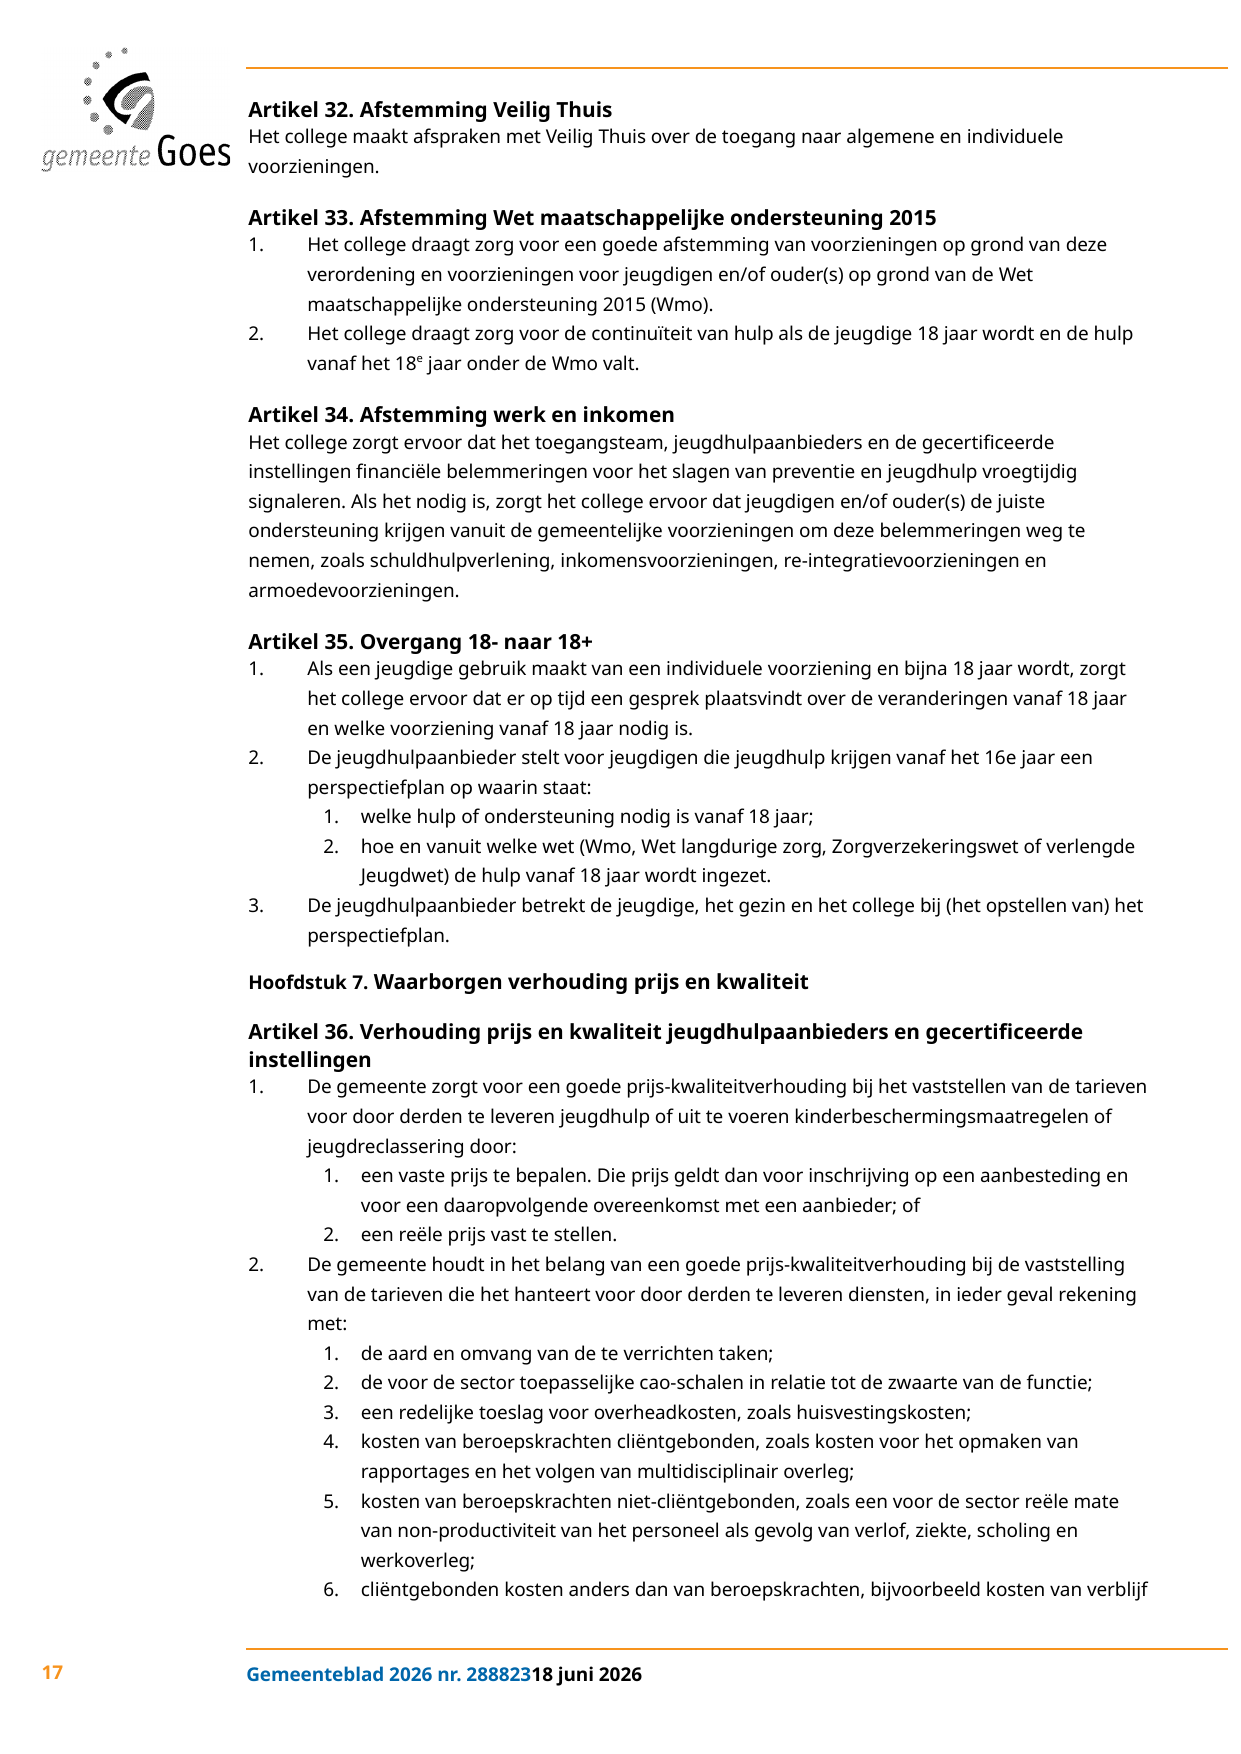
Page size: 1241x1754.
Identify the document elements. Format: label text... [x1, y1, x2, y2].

text Artikel 34. Afstemming werk en inkomen [248, 400, 1152, 429]
text Hoofdstuk 7. Waarborgen verhouding prijs en kwaliteit [248, 967, 1152, 996]
list een redelijke toeslag voor overheadkosten, zoals huisvestingskosten; [323, 1399, 1152, 1425]
list de voor de sector toepasselijke cao-schalen in relatie tot de zwaarte van de functie; [323, 1369, 1152, 1395]
list Als een jeugdige gebruik maakt van een individuele voorziening en bijna 18 jaar wordt, zorgt het college ervoor dat er op tijd een gesprek plaatsvindt over de veranderingen vanaf 18 jaar en welke voorziening vanaf 18 jaar nodig is. [248, 656, 1152, 741]
text Artikel 36. Verhouding prijs en kwaliteit jeugdhulpaanbieders en gecertificeerde instellingen [248, 1017, 1152, 1074]
list De jeugdhulpaanbieder stelt voor jeugdigen die jeugdhulp krijgen vanaf het 16e jaar een perspectiefplan op waarin staat: [248, 744, 1152, 800]
list cliëntgebonden kosten anders dan van beroepskrachten, bijvoorbeeld kosten van verblijf [323, 1577, 1152, 1602]
text Artikel 33. Afstemming Wet maatschappelijke ondersteuning 2015 [248, 203, 1152, 232]
list kosten van beroepskrachten niet-cliëntgebonden, zoals een voor de sector reële mate van non-productiviteit van het personeel als gevolg van verlof, ziekte, scholing en werkoverleg; [323, 1488, 1152, 1573]
text Artikel 35. Overgang 18- naar 18+ [248, 627, 1152, 656]
list De gemeente houdt in het belang van een goede prijs-kwaliteitverhouding bij de vaststelling van de tarieven die het hanteert voor door derden te leveren diensten, in ieder geval rekening met: [248, 1251, 1152, 1336]
list de aard en omvang van de te verrichten taken; [323, 1340, 1152, 1366]
list hoe en vanuit welke wet (Wmo, Wet langdurige zorg, Zorgverzekeringswet of verlengde Jeugdwet) de hulp vanaf 18 jaar wordt ingezet. [323, 833, 1152, 888]
list een reële prijs vast te stellen. [323, 1222, 1152, 1247]
list kosten van beroepskrachten cliëntgebonden, zoals kosten voor het opmaken van rapportages en het volgen van multidisciplinair overleg; [323, 1429, 1152, 1484]
text Het college maakt afspraken met Veilig Thuis over de toegang naar algemene en individuele voorzieningen. [248, 123, 1152, 178]
text Het college zorgt ervoor dat het toegangsteam, jeugdhulpaanbieders en de gecertificeerde instellingen financiële belemmeringen voor het slagen van preventie en jeugdhulp vroegtijdig signaleren. Als het nodig is, zorgt het college ervoor dat jeugdigen en/of ouder(s) de juiste ondersteuning krijgen vanuit de gemeentelijke voorzieningen om deze belemmeringen weg te nemen, zoals schuldhulpverlening, inkomensvoorzieningen, re-integratievoorzieningen en armoedevoorzieningen. [248, 429, 1152, 602]
list een vaste prijs te bepalen. Die prijs geldt dan voor inschrijving op een aanbesteding en voor een daaropvolgende overeenkomst met een aanbieder; of [323, 1162, 1152, 1218]
list Het college draagt zorg voor een goede afstemming van voorzieningen op grond van deze verordening en voorzieningen voor jeugdigen en/of ouder(s) op grond van de Wet maatschappelijke ondersteuning 2015 (Wmo). [248, 232, 1152, 317]
picture [41, 47, 231, 172]
text Artikel 32. Afstemming Veilig Thuis [248, 95, 1152, 123]
list De gemeente zorgt voor een goede prijs-kwaliteitverhouding bij het vaststellen van de tarieven voor door derden te leveren jeugdhulp of uit te voeren kinderbeschermingsmaatregelen of jeugdreclassering door: [248, 1074, 1152, 1158]
list De jeugdhulpaanbieder betrekt de jeugdige, het gezin en het college bij (het opstellen van) het perspectiefplan. [248, 892, 1152, 948]
list Het college draagt zorg voor de continuïteit van hulp als de jeugdige 18 jaar wordt en de hulp vanaf het 18e jaar onder de Wmo valt. [248, 320, 1152, 376]
list welke hulp of ondersteuning nodig is vanaf 18 jaar; [323, 803, 1152, 829]
